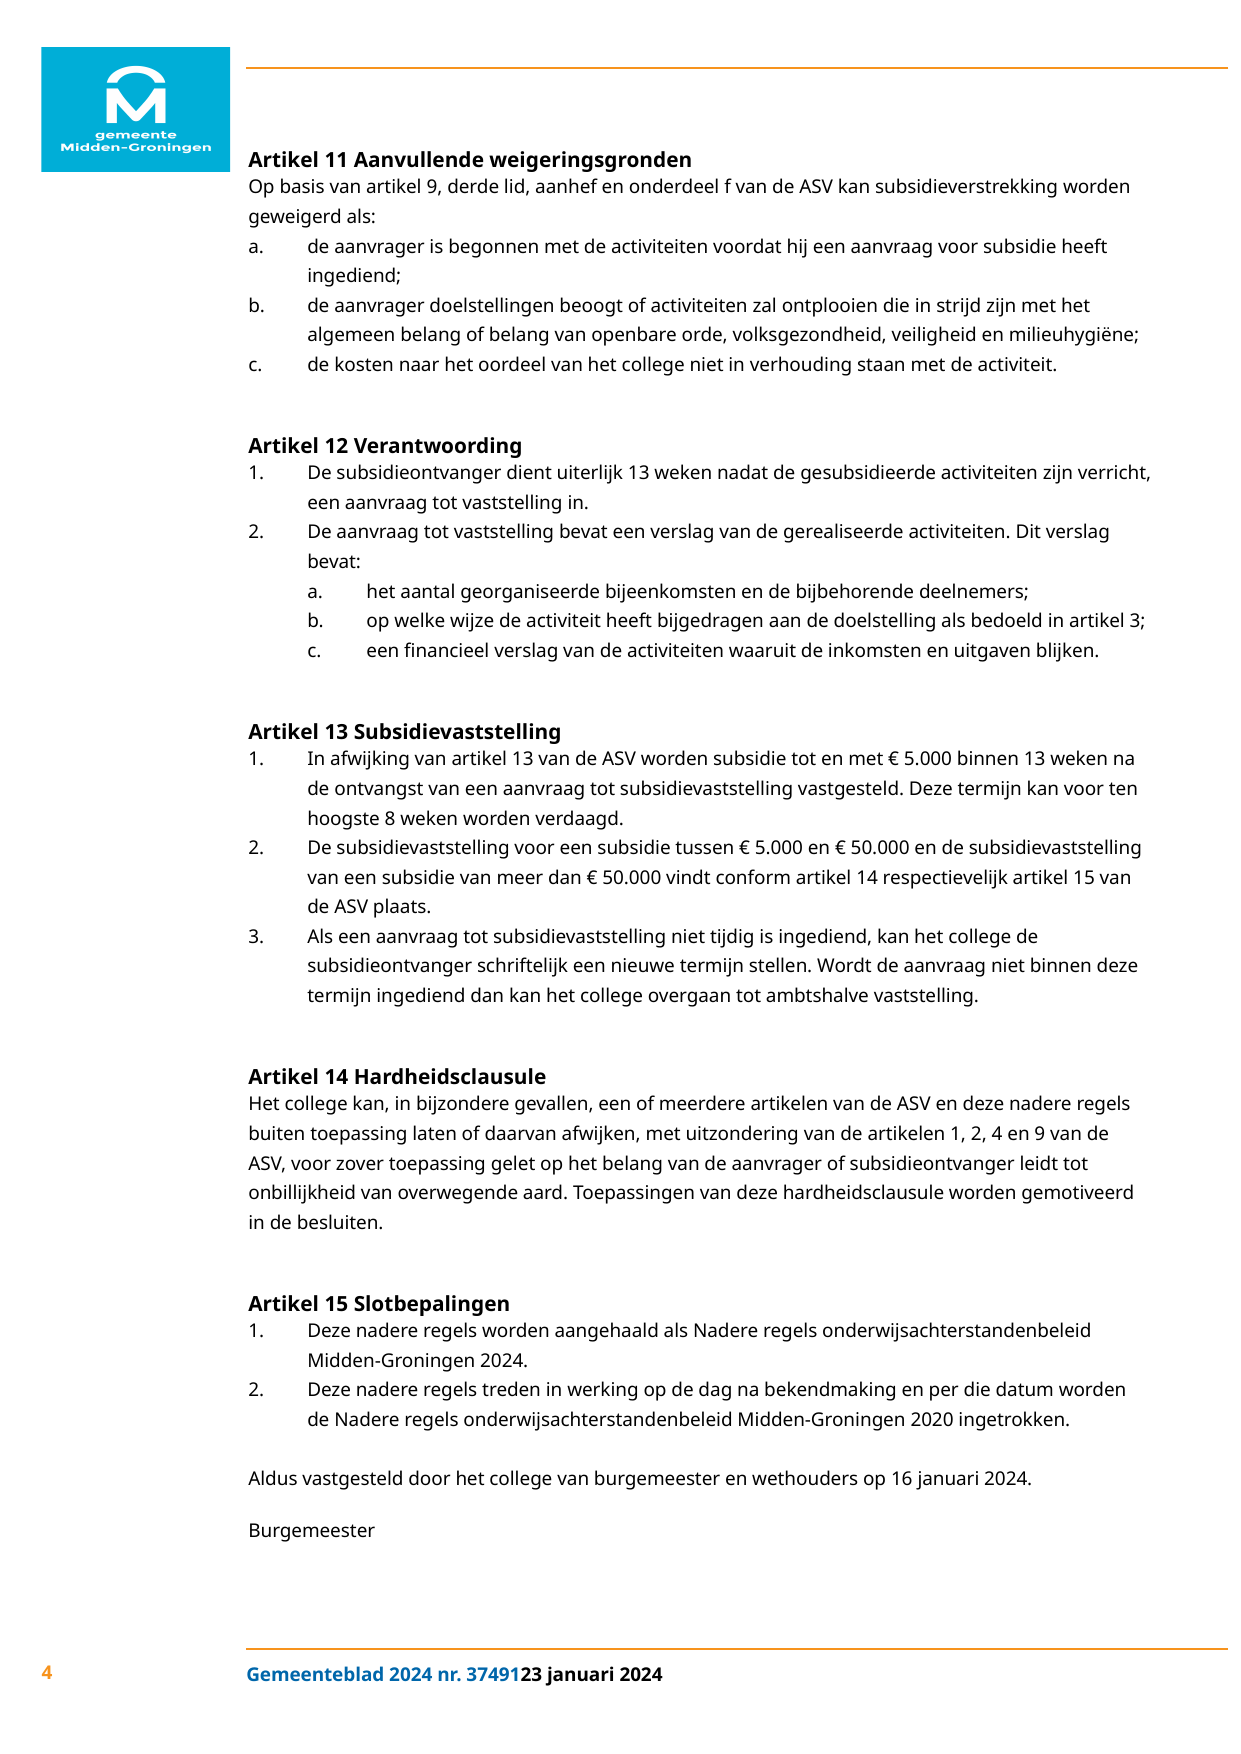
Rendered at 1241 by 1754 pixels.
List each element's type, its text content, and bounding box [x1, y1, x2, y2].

list Deze nadere regels worden aangehaald als Nadere regels onderwijsachterstandenbeleid Midden-Groningen 2024. [248, 1317, 1152, 1373]
list De aanvraag tot vaststelling bevat een verslag van de gerealiseerde activiteiten. Dit verslag bevat: [248, 519, 1152, 574]
text Artikel 11 Aanvullende weigeringsgronden [248, 145, 1152, 174]
text Op basis van artikel 9, derde lid, aanhef en onderdeel f van de ASV kan subsidieverstrekking worden geweigerd als: [248, 174, 1152, 229]
picture [107, 89, 165, 122]
text Burgemeester [248, 1517, 1152, 1542]
text Artikel 15 Slotbepalingen [248, 1289, 1152, 1317]
list De subsidieontvanger dient uiterlijk 13 weken nadat de gesubsidieerde activiteiten zijn verricht, een aanvraag tot vaststelling in. [248, 459, 1152, 515]
picture [108, 66, 164, 82]
text Artikel 12 Verantwoording [248, 431, 1152, 459]
text Het college kan, in bijzondere gevallen, een of meerdere artikelen van de ASV en deze nadere regels buiten toepassing laten of daarvan afwijken, met uitzondering van de artikelen 1, 2, 4 en 9 van de ASV, voor zover toepassing gelet op het belang van de aanvrager of subsidieontvanger leidt tot onbillijkheid van overwegende aard. Toepassingen van deze hardheidsclausule worden gemotiveerd in de besluiten. [248, 1091, 1152, 1235]
list het aantal georganiseerde bijeenkomsten en de bijbehorende deelnemers; [307, 578, 1152, 604]
text Artikel 14 Hardheidsclausule [248, 1062, 1152, 1091]
text Aldus vastgesteld door het college van burgemeester en wethouders op 16 januari 2024. [248, 1465, 1152, 1491]
list op welke wijze de activiteit heeft bijgedragen aan de doelstelling als bedoeld in artikel 3; [307, 607, 1152, 633]
list de aanvrager doelstellingen beoogt of activiteiten zal ontplooien die in strijd zijn met het algemeen belang of belang van openbare orde, volksgezondheid, veiligheid en milieuhygiëne; [248, 292, 1152, 347]
list Als een aanvraag tot subsidievaststelling niet tijdig is ingediend, kan het college de subsidieontvanger schriftelijk een nieuwe termijn stellen. Wordt de aanvraag niet binnen deze termijn ingediend dan kan het college overgaan tot ambtshalve vaststelling. [248, 923, 1152, 1008]
list de aanvrager is begonnen met de activiteiten voordat hij een aanvraag voor subsidie heeft ingediend; [248, 233, 1152, 288]
list een financieel verslag van de activiteiten waaruit de inkomsten en uitgaven blijken. [307, 637, 1152, 663]
list Deze nadere regels treden in werking op de dag na bekendmaking en per die datum worden de Nadere regels onderwijsachterstandenbeleid Midden-Groningen 2020 ingetrokken. [248, 1377, 1152, 1432]
list De subsidievaststelling voor een subsidie tussen € 5.000 en € 50.000 en de subsidievaststelling van een subsidie van meer dan € 50.000 vindt conform artikel 14 respectievelijk artikel 15 van de ASV plaats. [248, 834, 1152, 919]
list In afwijking van artikel 13 van de ASV worden subsidie tot en met € 5.000 binnen 13 weken na de ontvangst van een aanvraag tot subsidievaststelling vastgesteld. Deze termijn kan voor ten hoogste 8 weken worden verdaagd. [248, 746, 1152, 830]
picture [184, 146, 190, 153]
text Artikel 13 Subsidievaststelling [248, 717, 1152, 746]
list de kosten naar het oordeel van het college niet in verhouding staan met de activiteit. [248, 351, 1152, 377]
